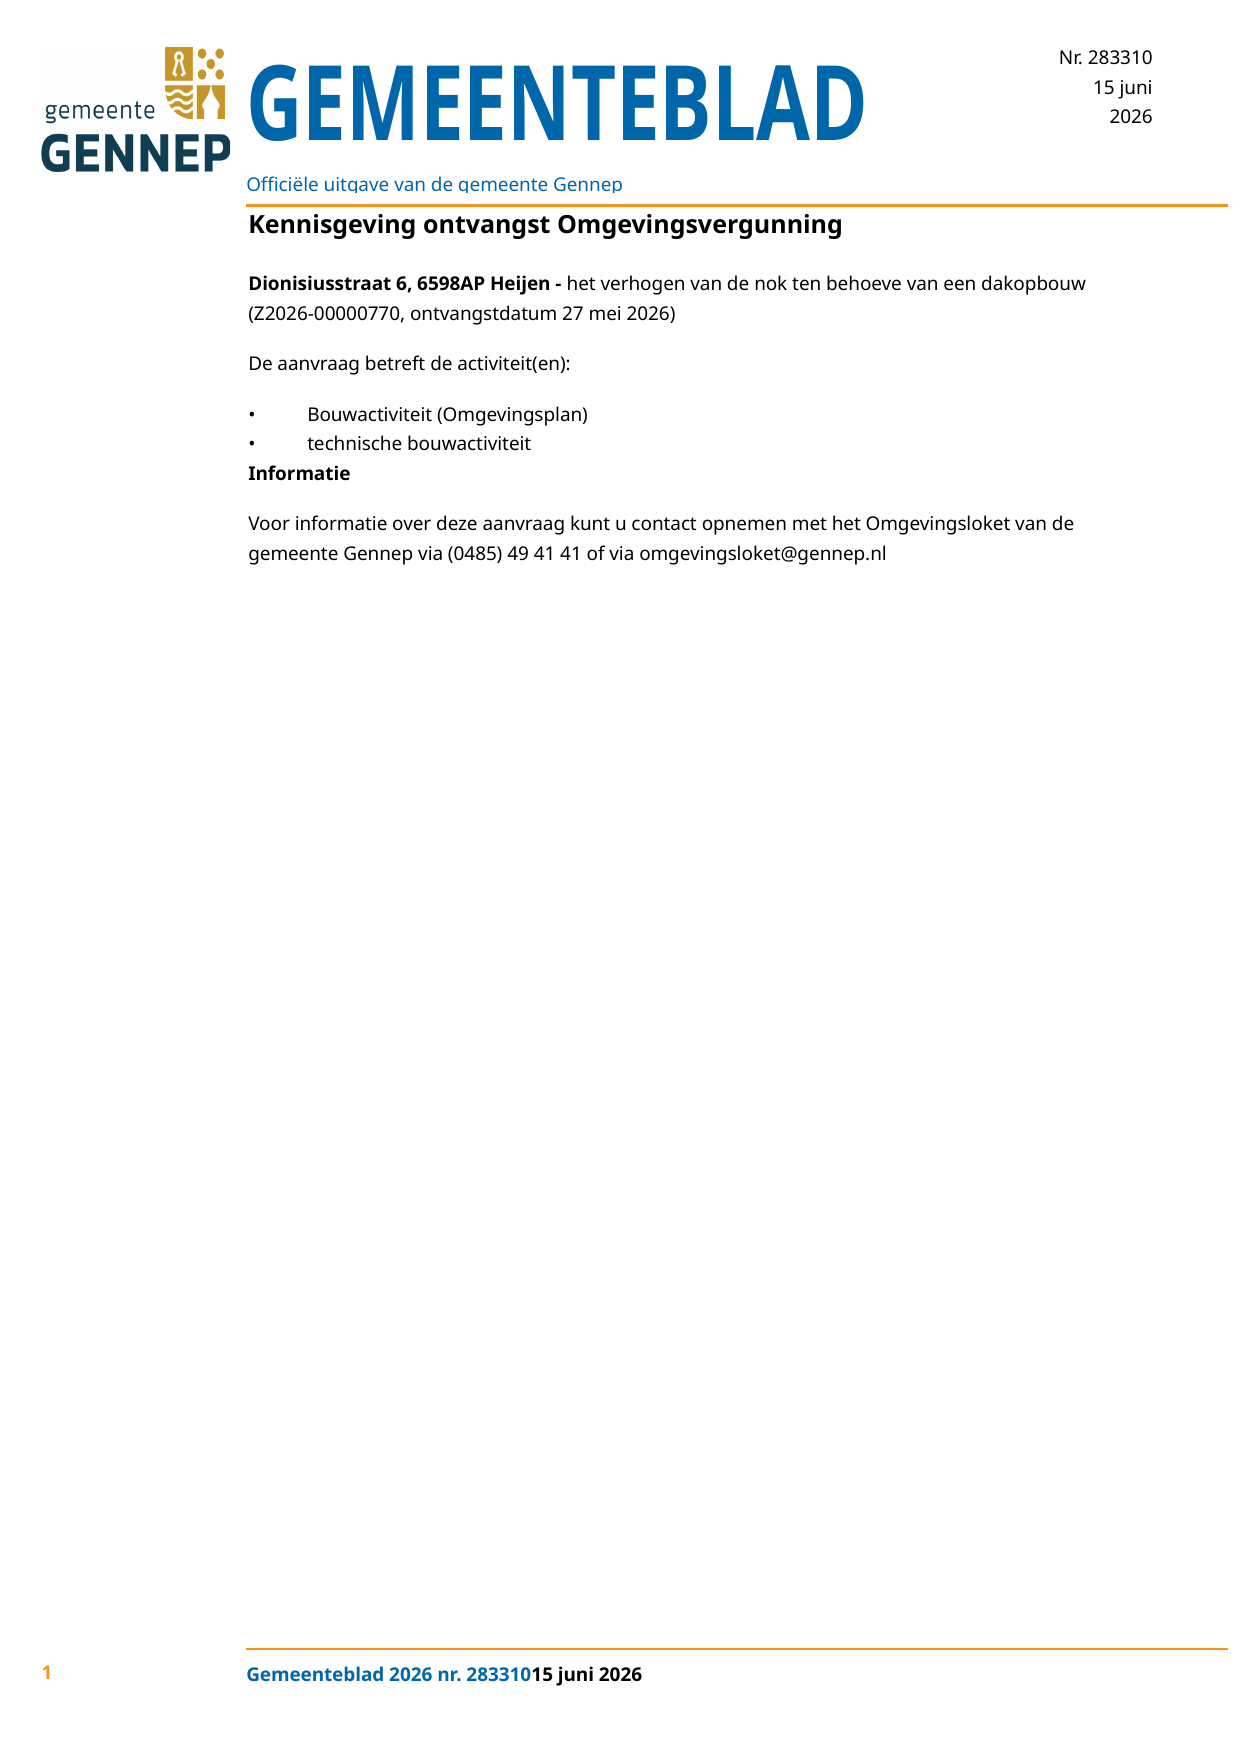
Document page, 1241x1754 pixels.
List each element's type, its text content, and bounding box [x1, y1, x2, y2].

picture [41, 47, 231, 172]
list technische bouwactiviteit [248, 430, 1152, 456]
text Kennisgeving ontvangst Omgevingsvergunning [248, 207, 1152, 241]
text Voor informatie over deze aanvraag kunt u contact opnemen met het Omgevingsloket van de gemeente Gennep via (0485) 49 41 41 of via omgevingsloket@gennep.nl [248, 510, 1152, 566]
list Bouwactiviteit (Omgevingsplan) [248, 401, 1152, 426]
text Dionisiusstraat 6, 6598AP Heijen - het verhogen van de nok ten behoeve van een dakopbouw (Z2026-00000770, ontvangstdatum 27 mei 2026) [248, 270, 1152, 326]
text Informatie [248, 460, 1152, 486]
text De aanvraag betreft de activiteit(en): [248, 350, 1152, 376]
